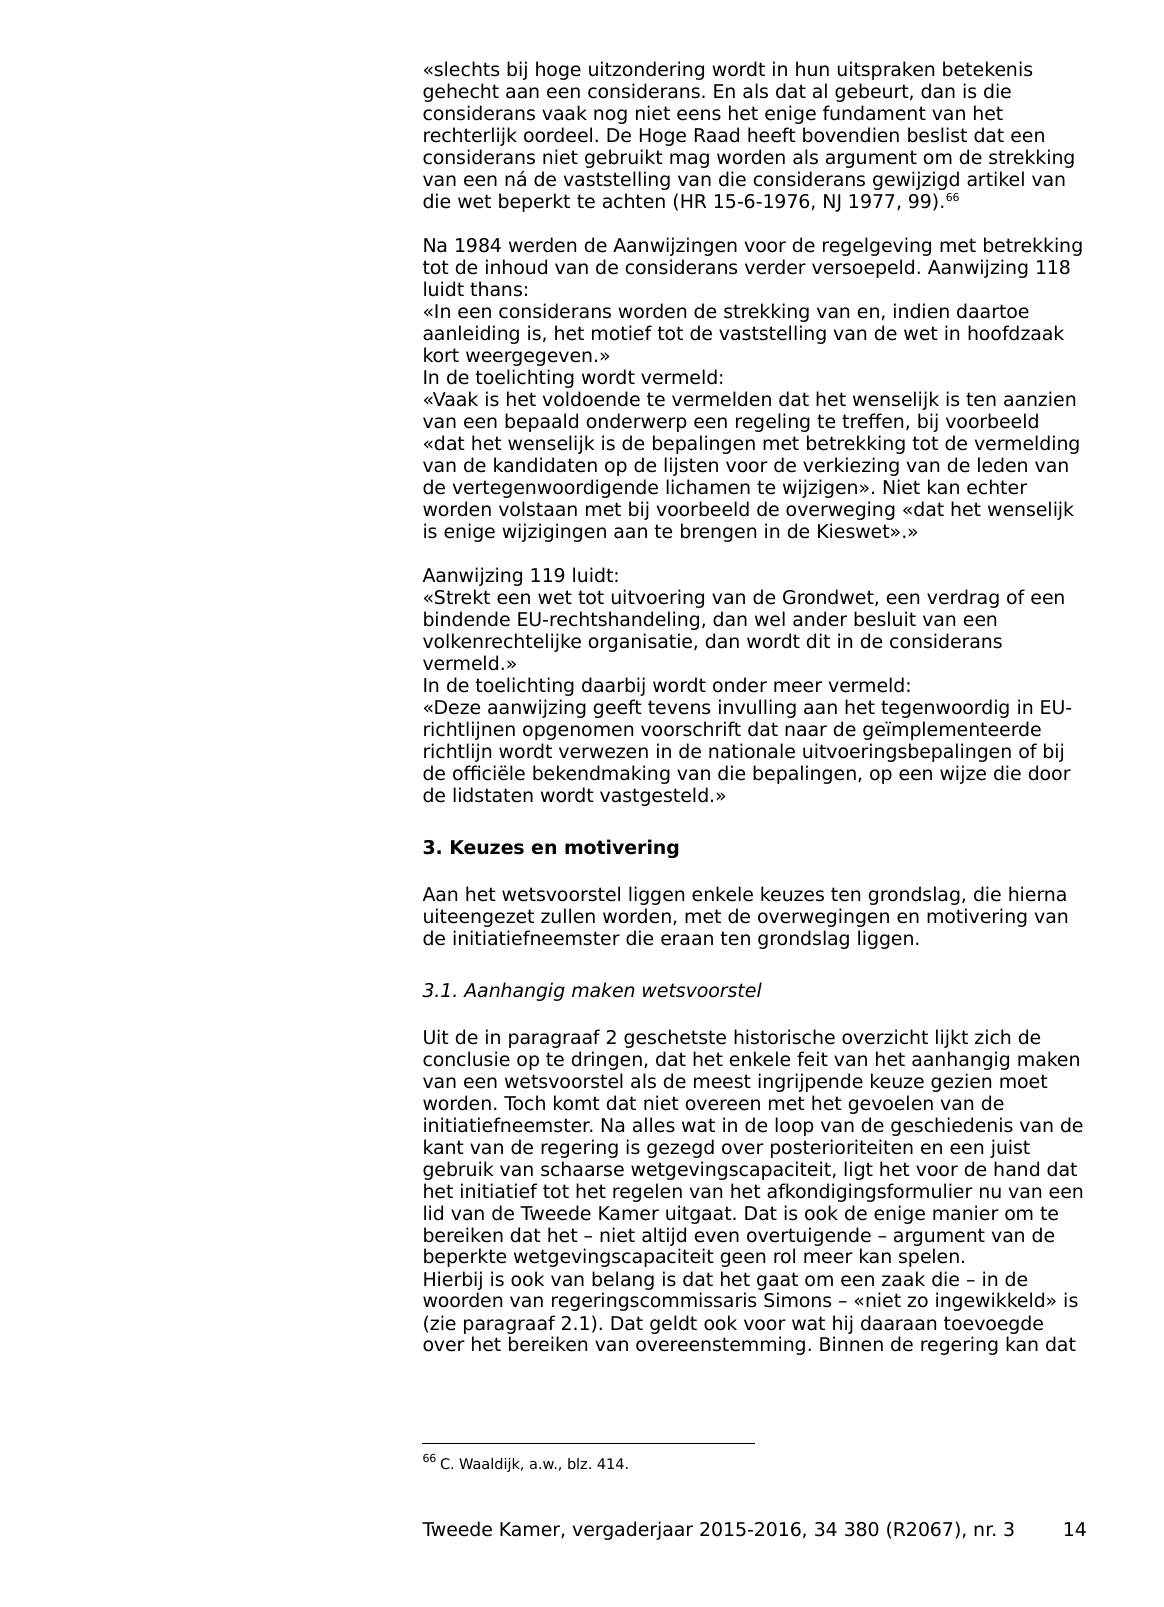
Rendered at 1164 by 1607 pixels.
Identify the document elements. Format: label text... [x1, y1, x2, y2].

text In de toelichting daarbij wordt onder meer vermeld: [422, 675, 1087, 697]
subtitle 3. Keuzes en motivering [422, 837, 1087, 859]
text Hierbij is ook van belang is dat het gaat om een zaak die – in de woorden van regeringscommissaris Simons – «niet zo ingewikkeld» is (zie paragraaf 2.1). Dat geldt ook voor wat hij daaraan toevoegde over het bereiken van overeenstemming. Binnen de regering kan dat [422, 1268, 1087, 1356]
text C. Waaldijk, a.w., blz. 414. [422, 1452, 1087, 1474]
text In de toelichting wordt vermeld: [422, 367, 1087, 389]
text Na 1984 werden de Aanwijzingen voor de regelgeving met betrekking tot de inhoud van de considerans verder versoepeld. Aanwijzing 118 luidt thans: [422, 235, 1087, 301]
text «Strekt een wet tot uitvoering van de Grondwet, een verdrag of een bindende EU-rechtshandeling, dan wel ander besluit van een volkenrechtelijke organisatie, dan wordt dit in de considerans vermeld.» [422, 587, 1087, 675]
text «Deze aanwijzing geeft tevens invulling aan het tegenwoordig in EU-richtlijnen opgenomen voorschrift dat naar de geïmplementeerde richtlijn wordt verwezen in de nationale uitvoeringsbepalingen of bij de officiële bekendmaking van die bepalingen, op een wijze die door de lidstaten wordt vastgesteld.» [422, 697, 1087, 807]
text Uit de in paragraaf 2 geschetste historische overzicht lijkt zich de conclusie op te dringen, dat het enkele feit van het aanhangig maken van een wetsvoorstel als de meest ingrijpende keuze gezien moet worden. Toch komt dat niet overeen met het gevoelen van de initiatiefneemster. Na alles wat in de loop van de geschiedenis van de kant van de regering is gezegd over posterioriteiten en een juist gebruik van schaarse wetgevingscapaciteit, ligt het voor de hand dat het initiatief tot het regelen van het afkondigingsformulier nu van een lid van de Tweede Kamer uitgaat. Dat is ook de enige manier om te bereiken dat het – niet altijd even overtuigende – argument van de beperkte wetgevingscapaciteit geen rol meer kan spelen. [422, 1027, 1087, 1268]
text «In een considerans worden de strekking van en, indien daartoe aanleiding is, het motief tot de vaststelling van de wet in hoofdzaak kort weergegeven.» [422, 301, 1087, 367]
text Aanwijzing 119 luidt: [422, 565, 1087, 587]
text «slechts bij hoge uitzondering wordt in hun uitspraken betekenis gehecht aan een considerans. En als dat al gebeurt, dan is die considerans vaak nog niet eens het enige fundament van het rechterlijk oordeel. De Hoge Raad heeft bovendien beslist dat een considerans niet gebruikt mag worden als argument om de strekking van een ná de vaststelling van die considerans gewijzigd artikel van die wet beperkt te achten (HR 15-6-1976, NJ 1977, 99). [422, 59, 1087, 213]
text Aan het wetsvoorstel liggen enkele keuzes ten grondslag, die hierna uiteengezet zullen worden, met de overwegingen en motivering van de initiatiefneemster die eraan ten grondslag liggen. [422, 884, 1087, 950]
text «Vaak is het voldoende te vermelden dat het wenselijk is ten aanzien van een bepaald onderwerp een regeling te treffen, bij voorbeeld «dat het wenselijk is de bepalingen met betrekking tot de vermelding van de kandidaten op de lijsten voor de verkiezing van de leden van de vertegenwoordigende lichamen te wijzigen». Niet kan echter worden volstaan met bij voorbeeld de overweging «dat het wenselijk is enige wijzigingen aan te brengen in de Kieswet».» [422, 389, 1087, 543]
subtitle 3.1. Aanhangig maken wetsvoorstel [422, 980, 1087, 1002]
